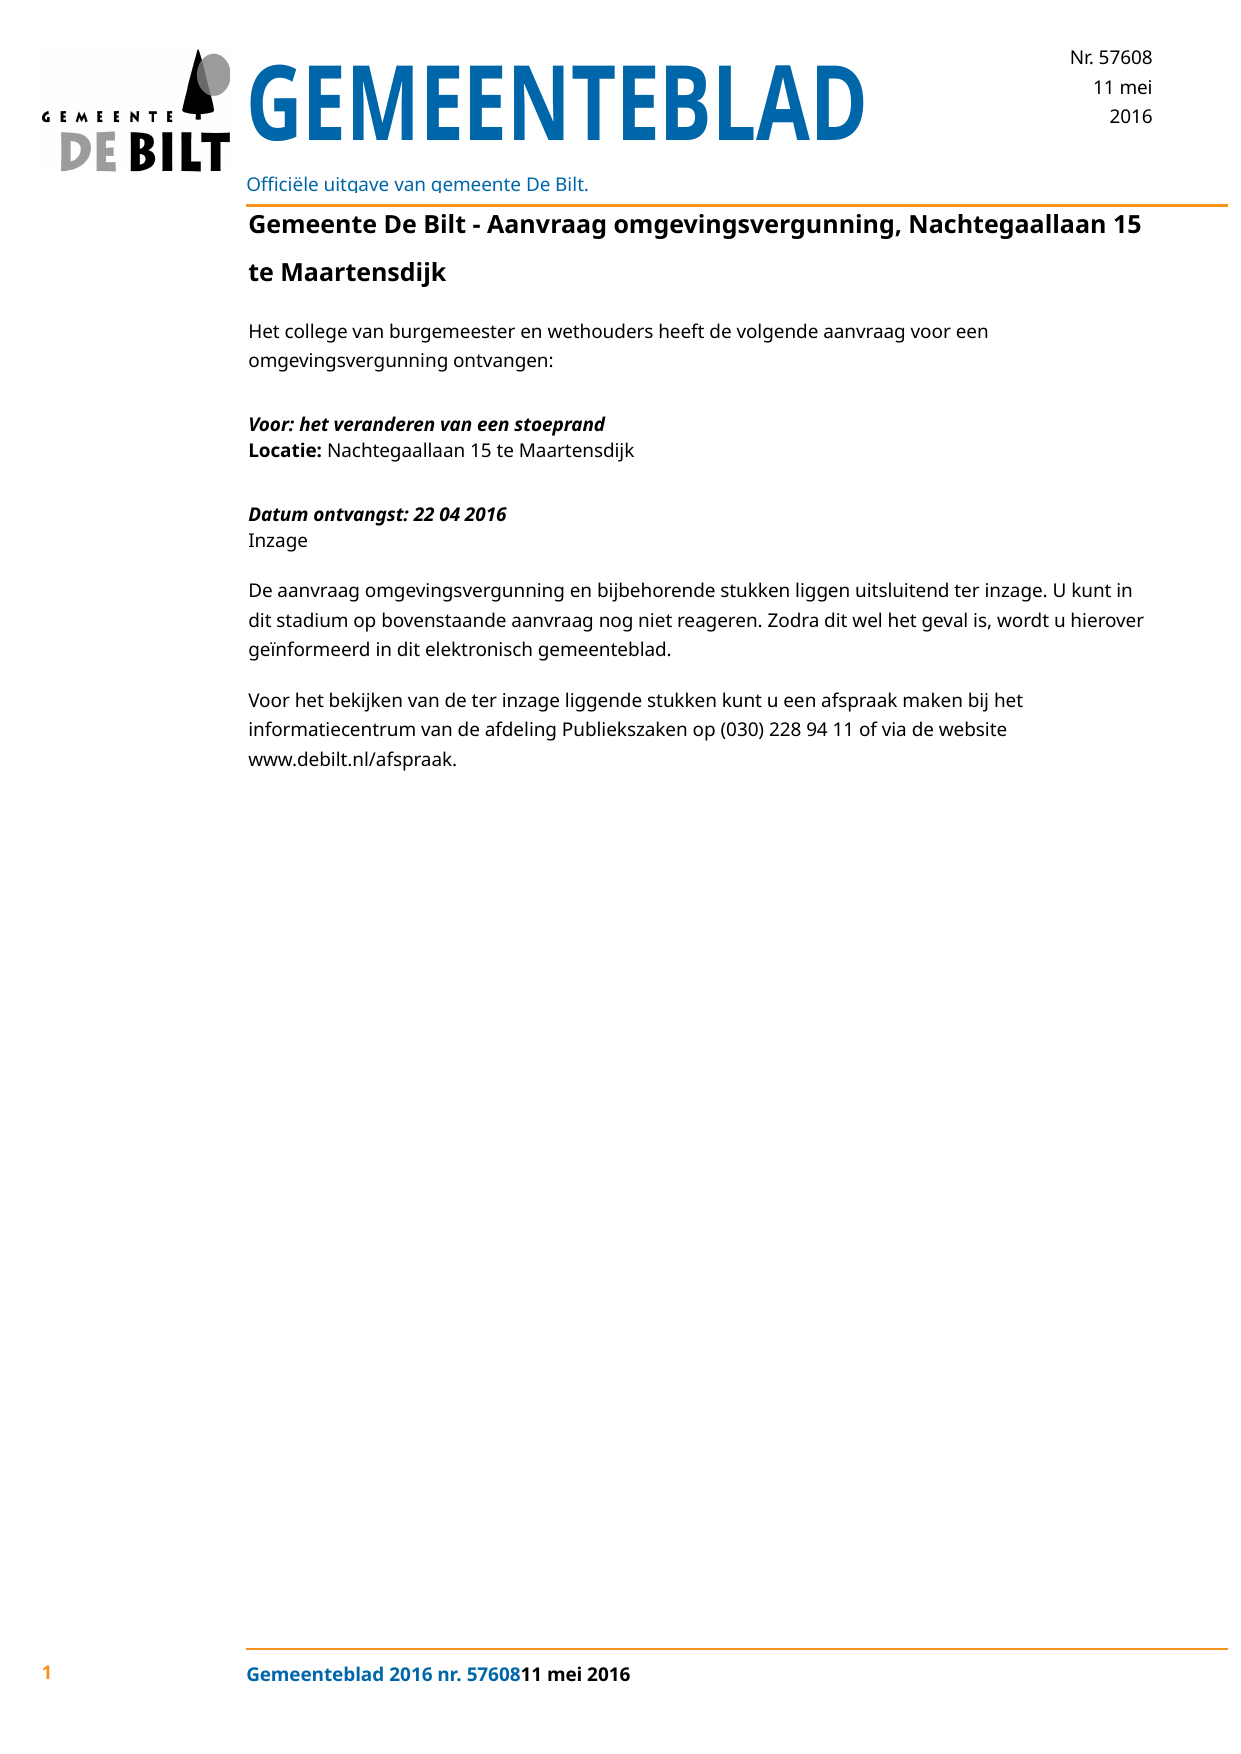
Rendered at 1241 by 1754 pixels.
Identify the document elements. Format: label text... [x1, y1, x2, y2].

picture [41, 47, 231, 172]
text Voor het bekijken van de ter inzage liggende stukken kunt u een afspraak maken bij het informatiecentrum van de afdeling Publiekszaken op (030) 228 94 11 of via de website www.debilt.nl/afspraak. [248, 687, 1152, 772]
text De aanvraag omgevingsvergunning en bijbehorende stukken liggen uitsluitend ter inzage. U kunt in dit stadium op bovenstaande aanvraag nog niet reageren. Zodra dit wel het geval is, wordt u hierover geïnformeerd in dit elektronisch gemeenteblad. [248, 577, 1152, 662]
text Locatie: Nachtegaallaan 15 te Maartensdijk [248, 437, 1152, 463]
text Datum ontvangst: 22 04 2016 [248, 501, 1152, 527]
text Gemeente De Bilt - Aanvraag omgevingsvergunning, Nachtegaallaan 15 te Maartensdijk [248, 207, 1152, 288]
text Inzage [248, 527, 1152, 553]
text Het college van burgemeester en wethouders heeft de volgende aanvraag voor een omgevingsvergunning ontvangen: [248, 318, 1152, 373]
text Voor: het veranderen van een stoeprand [248, 411, 1152, 437]
